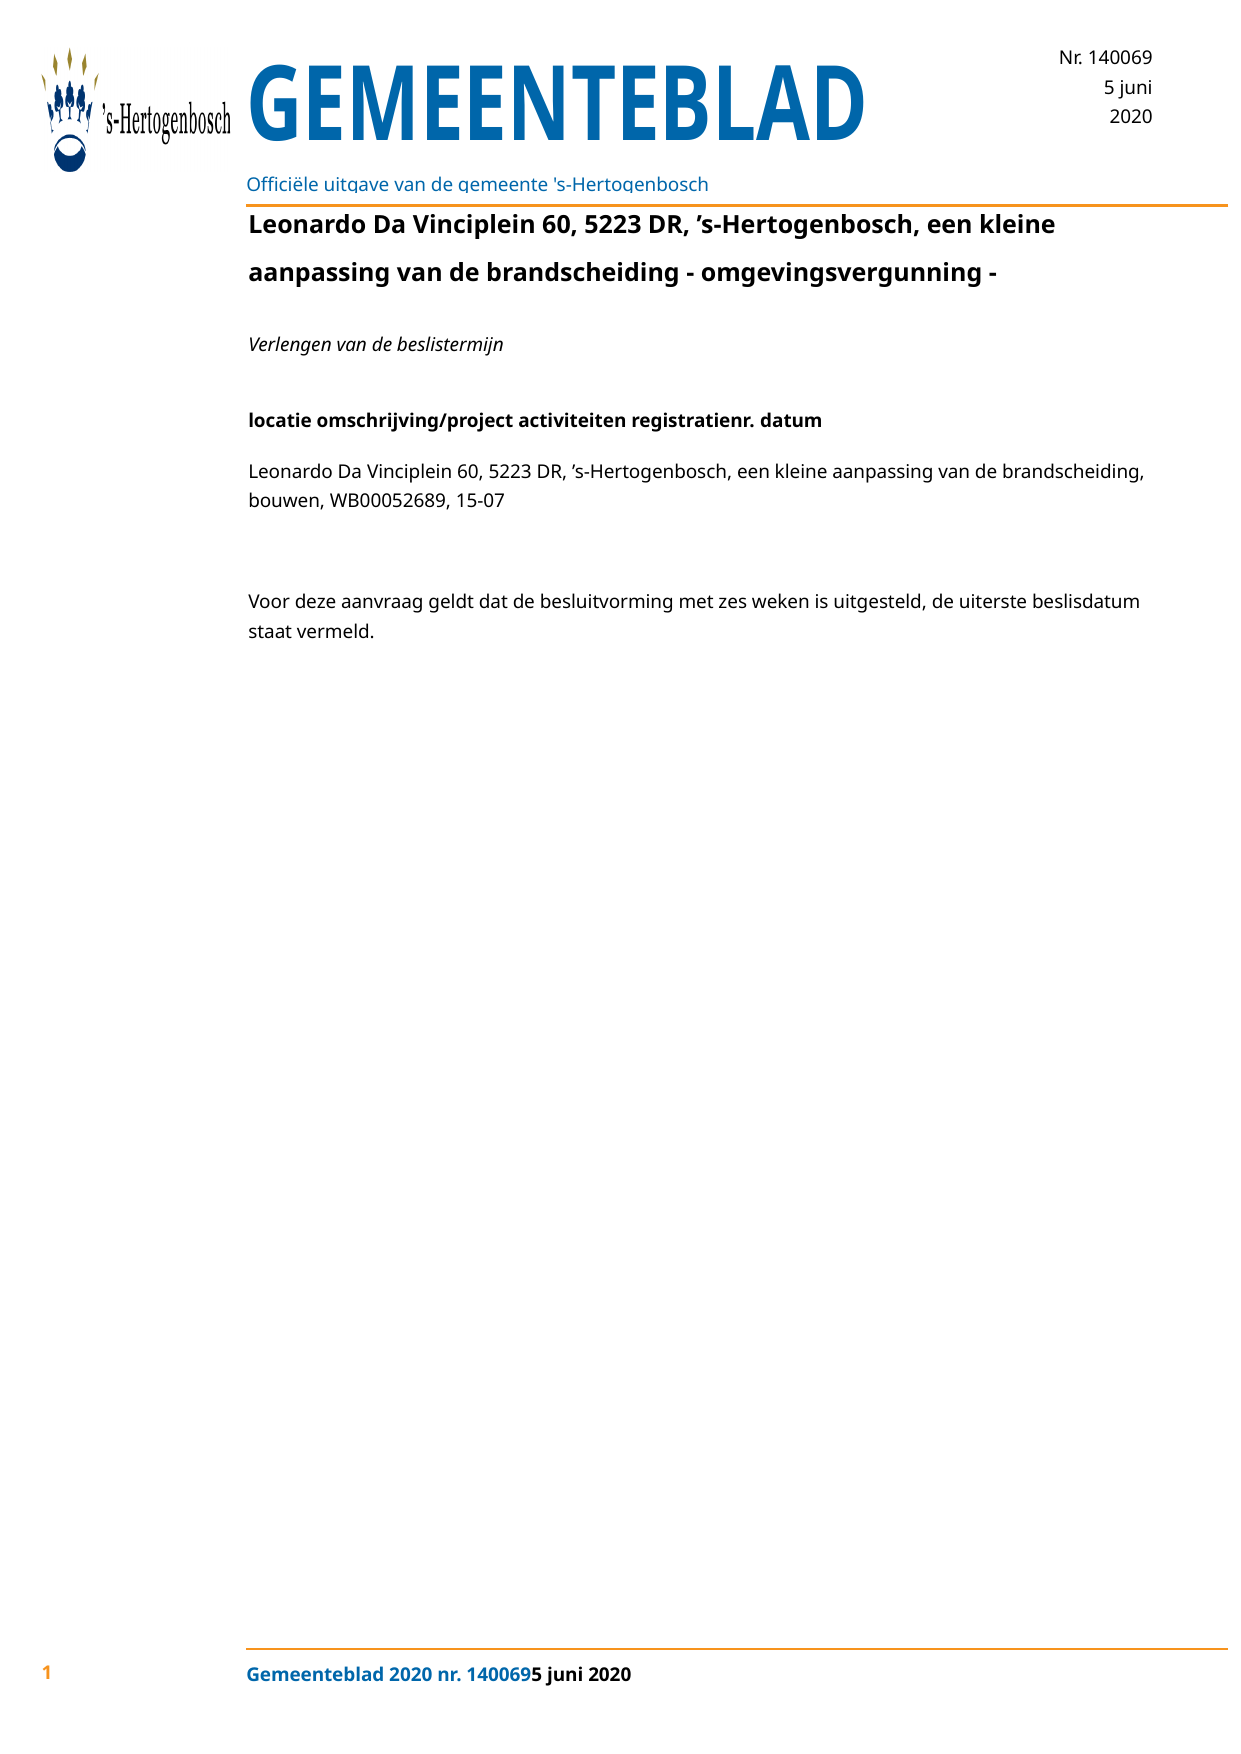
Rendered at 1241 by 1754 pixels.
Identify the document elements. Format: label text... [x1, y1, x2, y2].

text locatie omschrijving/project activiteiten registratienr. datum [248, 408, 1152, 433]
text Leonardo Da Vinciplein 60, 5223 DR, ’s-Hertogenbosch, een kleine aanpassing van de brandscheiding - omgevingsvergunning - [248, 207, 1152, 288]
picture [41, 47, 231, 172]
text Leonardo Da Vinciplein 60, 5223 DR, ’s-Hertogenbosch, een kleine aanpassing van de brandscheiding, bouwen, WB00052689, 15-07 [248, 458, 1152, 513]
text Verlengen van de beslistermijn [248, 331, 1152, 357]
text Voor deze aanvraag geldt dat de besluitvorming met zes weken is uitgesteld, de uiterste beslisdatum staat vermeld. [248, 588, 1152, 644]
